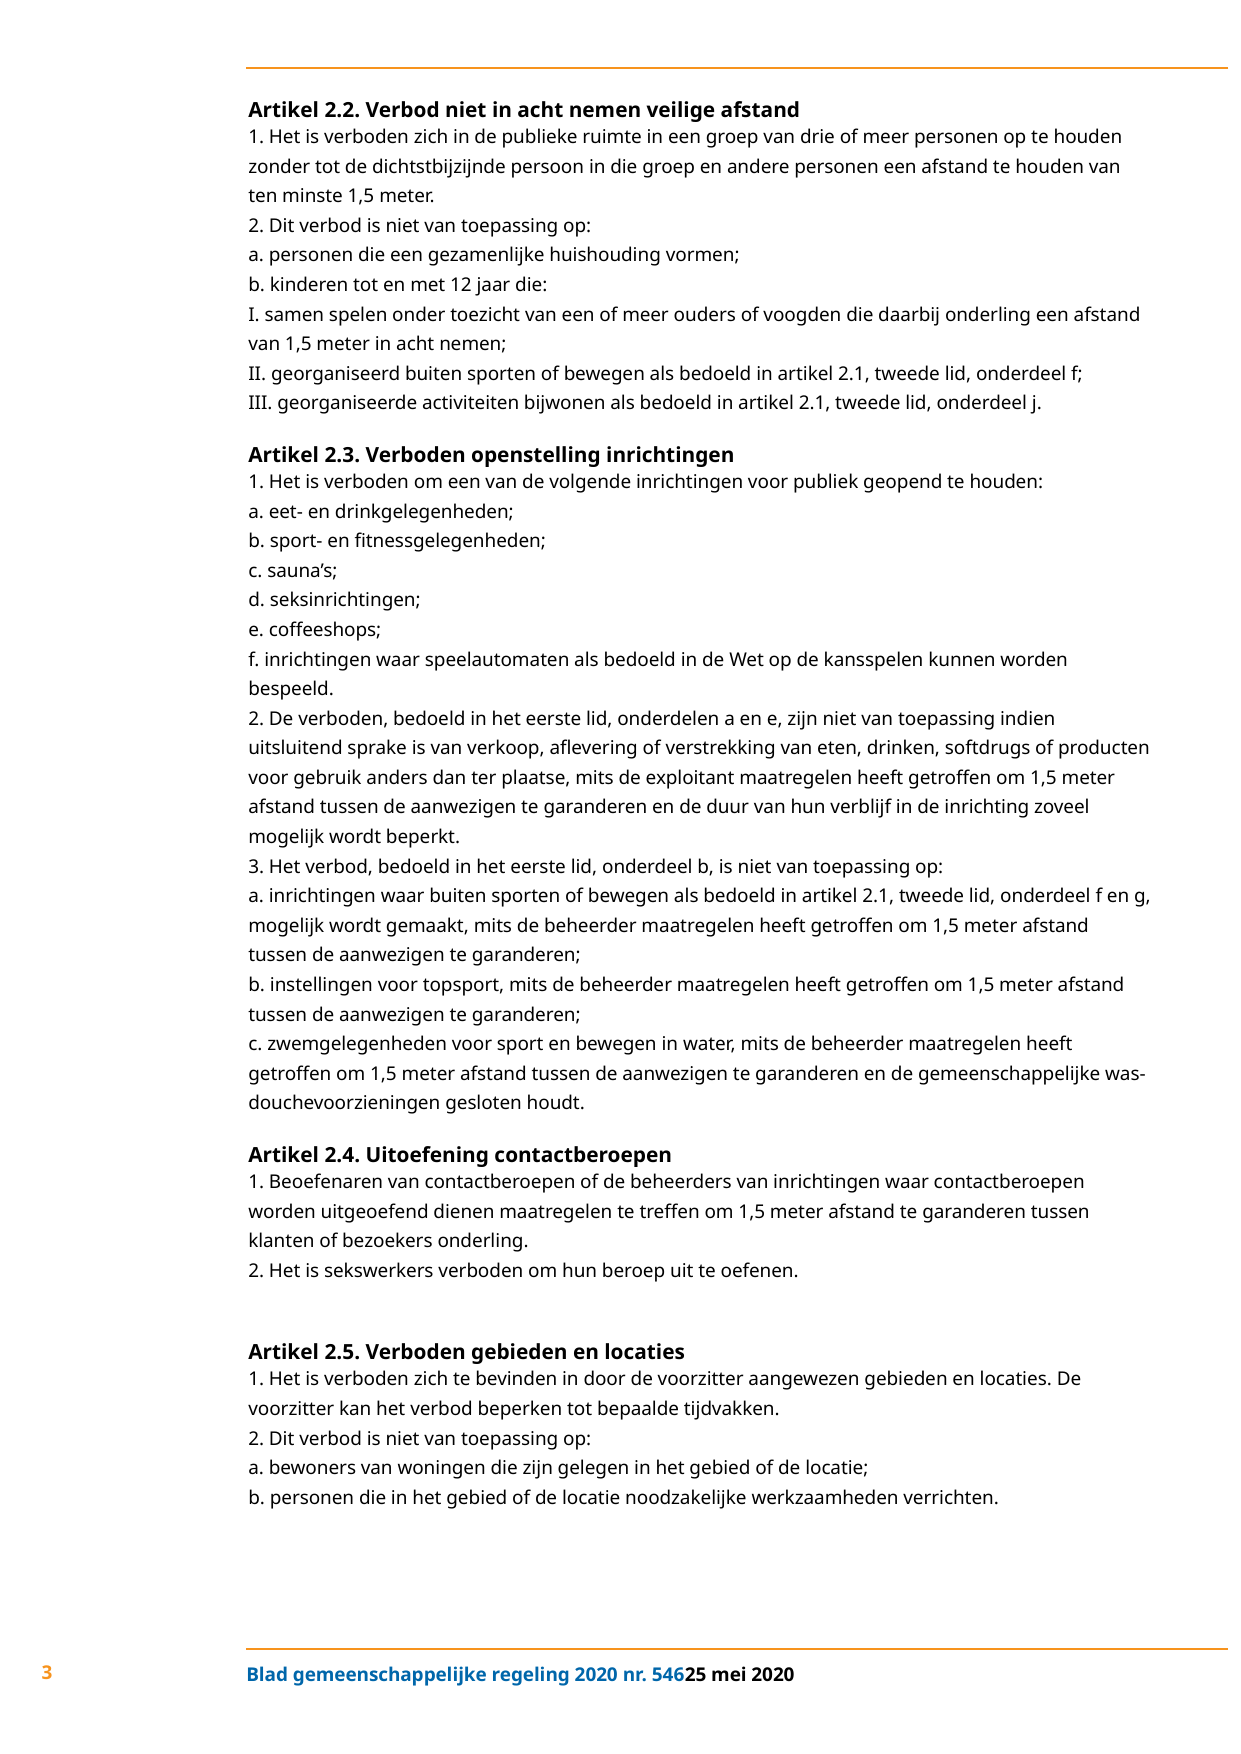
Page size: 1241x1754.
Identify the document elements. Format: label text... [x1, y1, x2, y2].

text c. sauna’s; [248, 557, 1152, 583]
text b. sport- en fitnessgelegenheden; [248, 527, 1152, 553]
text Artikel 2.2. Verbod niet in acht nemen veilige afstand [248, 95, 1152, 123]
text 3. Het verbod, bedoeld in het eerste lid, onderdeel b, is niet van toepassing op: [248, 853, 1152, 879]
text a. inrichtingen waar buiten sporten of bewegen als bedoeld in artikel 2.1, tweede lid, onderdeel f en g, mogelijk wordt gemaakt, mits de beheerder maatregelen heeft getroffen om 1,5 meter afstand tussen de aanwezigen te garanderen; [248, 882, 1152, 967]
text d. seksinrichtingen; [248, 587, 1152, 612]
text Artikel 2.3. Verboden openstelling inrichtingen [248, 440, 1152, 468]
text 2. De verboden, bedoeld in het eerste lid, onderdelen a en e, zijn niet van toepassing indien uitsluitend sprake is van verkoop, aflevering of verstrekking van eten, drinken, softdrugs of producten voor gebruik anders dan ter plaatse, mits de exploitant maatregelen heeft getroffen om 1,5 meter afstand tussen de aanwezigen te garanderen en de duur van hun verblijf in de inrichting zoveel mogelijk wordt beperkt. [248, 705, 1152, 849]
text III. georganiseerde activiteiten bijwonen als bedoeld in artikel 2.1, tweede lid, onderdeel j. [248, 389, 1152, 415]
text 2. Dit verbod is niet van toepassing op: [248, 212, 1152, 238]
text 1. Het is verboden om een van de volgende inrichtingen voor publiek geopend te houden: [248, 468, 1152, 494]
text c. zwemgelegenheden voor sport en bewegen in water, mits de beheerder maatregelen heeft getroffen om 1,5 meter afstand tussen de aanwezigen te garanderen en de gemeenschappelijke was- douchevoorzieningen gesloten houdt. [248, 1030, 1152, 1115]
text Artikel 2.4. Uitoefening contactberoepen [248, 1140, 1152, 1168]
text b. kinderen tot en met 12 jaar die: [248, 271, 1152, 297]
text f. inrichtingen waar speelautomaten als bedoeld in de Wet op de kansspelen kunnen worden bespeeld. [248, 646, 1152, 701]
text a. eet- en drinkgelegenheden; [248, 498, 1152, 524]
text 2. Het is sekswerkers verboden om hun beroep uit te oefenen. [248, 1257, 1152, 1283]
text 2. Dit verbod is niet van toepassing op: [248, 1425, 1152, 1451]
text II. georganiseerd buiten sporten of bewegen als bedoeld in artikel 2.1, tweede lid, onderdeel f; [248, 360, 1152, 386]
text a. personen die een gezamenlijke huishouding vormen; [248, 242, 1152, 267]
text e. coffeeshops; [248, 616, 1152, 642]
text 1. Het is verboden zich in de publieke ruimte in een groep van drie of meer personen op te houden zonder tot de dichtstbijzijnde persoon in die groep en andere personen een afstand te houden van ten minste 1,5 meter. [248, 123, 1152, 208]
text b. personen die in het gebied of de locatie noodzakelijke werkzaamheden verrichten. [248, 1484, 1152, 1510]
text Artikel 2.5. Verboden gebieden en locaties [248, 1337, 1152, 1366]
picture [41, 47, 231, 172]
text a. bewoners van woningen die zijn gelegen in het gebied of de locatie; [248, 1454, 1152, 1480]
text 1. Het is verboden zich te bevinden in door de voorzitter aangewezen gebieden en locaties. De voorzitter kan het verbod beperken tot bepaalde tijdvakken. [248, 1366, 1152, 1421]
text 1. Beoefenaren van contactberoepen of de beheerders van inrichtingen waar contactberoepen worden uitgeoefend dienen maatregelen te treffen om 1,5 meter afstand te garanderen tussen klanten of bezoekers onderling. [248, 1168, 1152, 1253]
text I. samen spelen onder toezicht van een of meer ouders of voogden die daarbij onderling een afstand van 1,5 meter in acht nemen; [248, 301, 1152, 356]
text b. instellingen voor topsport, mits de beheerder maatregelen heeft getroffen om 1,5 meter afstand tussen de aanwezigen te garanderen; [248, 971, 1152, 1027]
